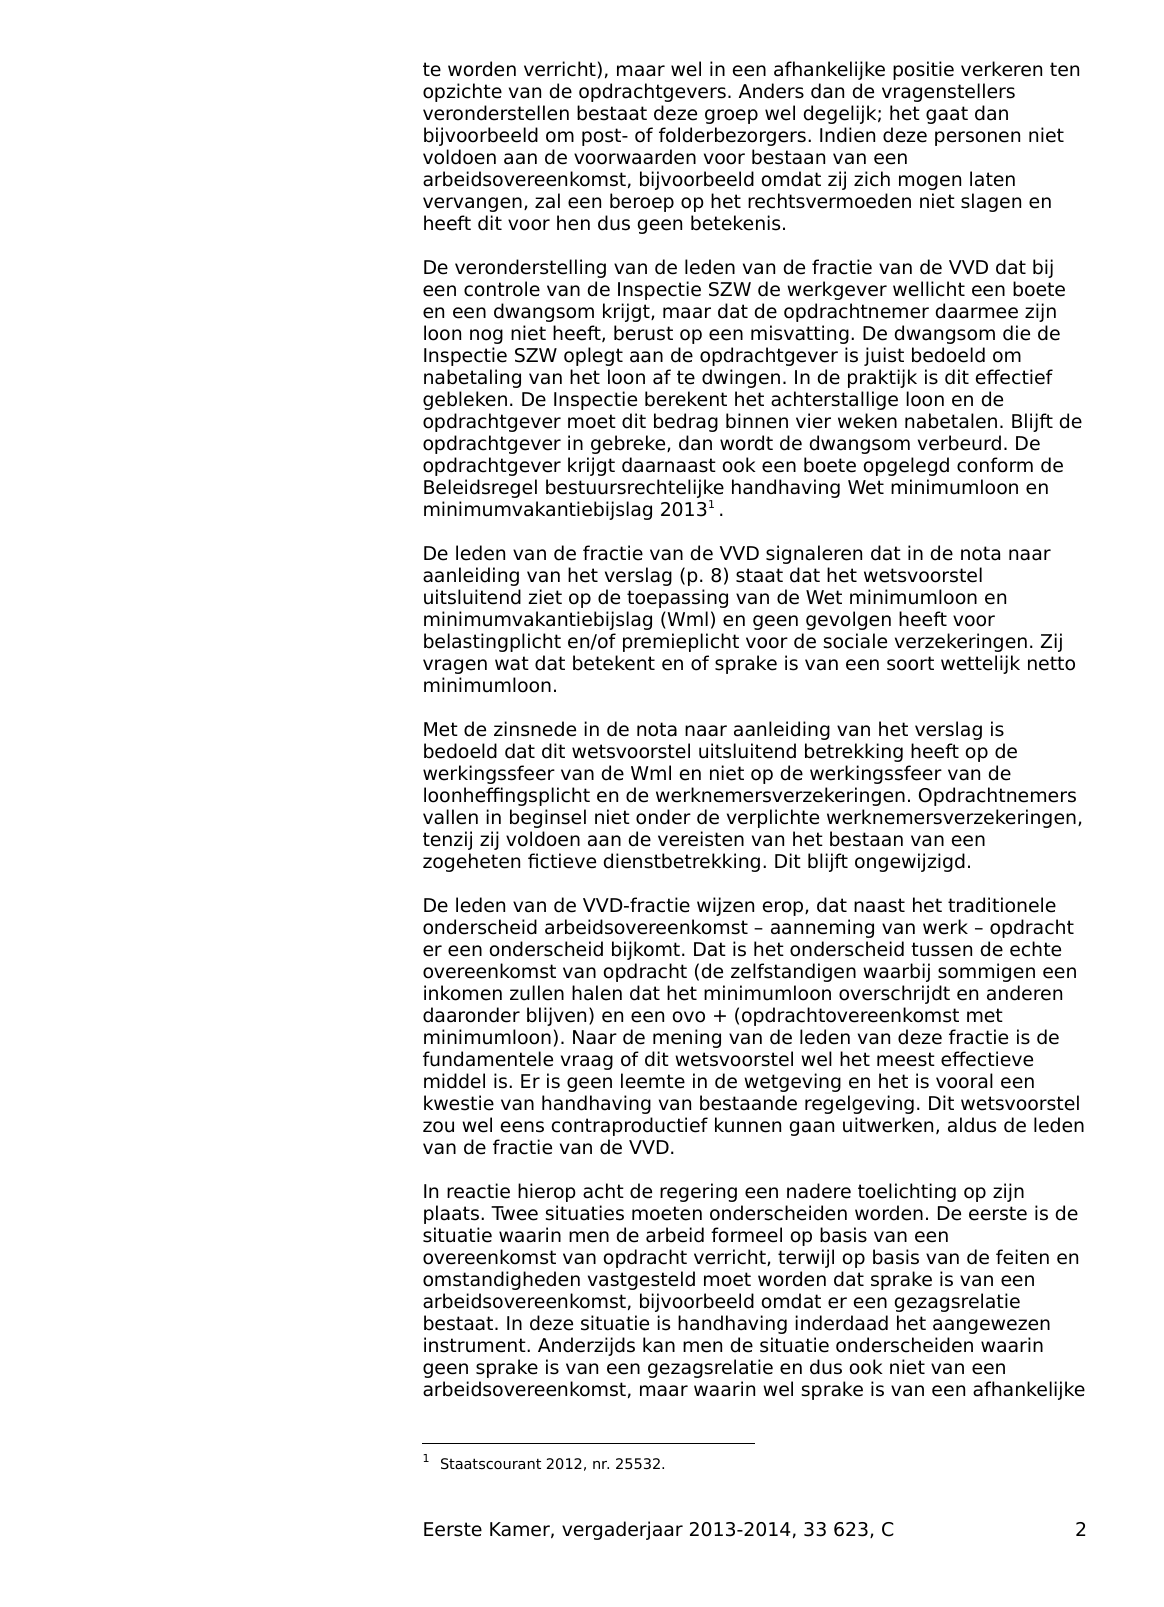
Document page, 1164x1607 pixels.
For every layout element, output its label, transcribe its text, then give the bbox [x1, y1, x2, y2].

text Staatscourant 2012, nr. 25532. [422, 1452, 1087, 1474]
text Met de zinsnede in de nota naar aanleiding van het verslag is bedoeld dat dit wetsvoorstel uitsluitend betrekking heeft op de werkingssfeer van de Wml en niet op de werkingssfeer van de loonheffingsplicht en de werknemersverzekeringen. Opdrachtnemers vallen in beginsel niet onder de verplichte werknemersverzekeringen, tenzij zij voldoen aan de vereisten van het bestaan van een zogeheten fictieve dienstbetrekking. Dit blijft ongewijzigd. [422, 719, 1087, 873]
text De veronderstelling van de leden van de fractie van de VVD dat bij een controle van de Inspectie SZW de werkgever wellicht een boete en een dwangsom krijgt, maar dat de opdrachtnemer daarmee zijn loon nog niet heeft, berust op een misvatting. De dwangsom die de Inspectie SZW oplegt aan de opdrachtgever is juist bedoeld om nabetaling van het loon af te dwingen. In de praktijk is dit effectief gebleken. De Inspectie berekent het achterstallige loon en de opdrachtgever moet dit bedrag binnen vier weken nabetalen. Blijft de opdrachtgever in gebreke, dan wordt de dwangsom verbeurd. De opdrachtgever krijgt daarnaast ook een boete opgelegd conform de Beleidsregel bestuursrechtelijke handhaving Wet minimumloon en minimumvakantiebijslag 2013. [422, 257, 1087, 521]
text te worden verricht), maar wel in een afhankelijke positie verkeren ten opzichte van de opdrachtgevers. Anders dan de vragenstellers veronderstellen bestaat deze groep wel degelijk; het gaat dan bijvoorbeeld om post- of folderbezorgers. Indien deze personen niet voldoen aan de voorwaarden voor bestaan van een arbeidsovereenkomst, bijvoorbeeld omdat zij zich mogen laten vervangen, zal een beroep op het rechtsvermoeden niet slagen en heeft dit voor hen dus geen betekenis. [422, 59, 1087, 235]
text De leden van de fractie van de VVD signaleren dat in de nota naar aanleiding van het verslag (p. 8) staat dat het wetsvoorstel uitsluitend ziet op de toepassing van de Wet minimumloon en minimumvakantiebijslag (Wml) en geen gevolgen heeft voor belastingplicht en/of premieplicht voor de sociale verzekeringen. Zij vragen wat dat betekent en of sprake is van een soort wettelijk netto minimumloon. [422, 543, 1087, 697]
text In reactie hierop acht de regering een nadere toelichting op zijn plaats. Twee situaties moeten onderscheiden worden. De eerste is de situatie waarin men de arbeid formeel op basis van een overeenkomst van opdracht verricht, terwijl op basis van de feiten en omstandigheden vastgesteld moet worden dat sprake is van een arbeidsovereenkomst, bijvoorbeeld omdat er een gezagsrelatie bestaat. In deze situatie is handhaving inderdaad het aangewezen instrument. Anderzijds kan men de situatie onderscheiden waarin geen sprake is van een gezagsrelatie en dus ook niet van een arbeidsovereenkomst, maar waarin wel sprake is van een afhankelijke [422, 1181, 1087, 1401]
text De leden van de VVD-fractie wijzen erop, dat naast het traditionele onderscheid arbeidsovereenkomst – aanneming van werk – opdracht er een onderscheid bijkomt. Dat is het onderscheid tussen de echte overeenkomst van opdracht (de zelfstandigen waarbij sommigen een inkomen zullen halen dat het minimumloon overschrijdt en anderen daaronder blijven) en een ovo + (opdrachtovereenkomst met minimumloon). Naar de mening van de leden van deze fractie is de fundamentele vraag of dit wetsvoorstel wel het meest effectieve middel is. Er is geen leemte in de wetgeving en het is vooral een kwestie van handhaving van bestaande regelgeving. Dit wetsvoorstel zou wel eens contraproductief kunnen gaan uitwerken, aldus de leden van de fractie van de VVD. [422, 895, 1087, 1159]
